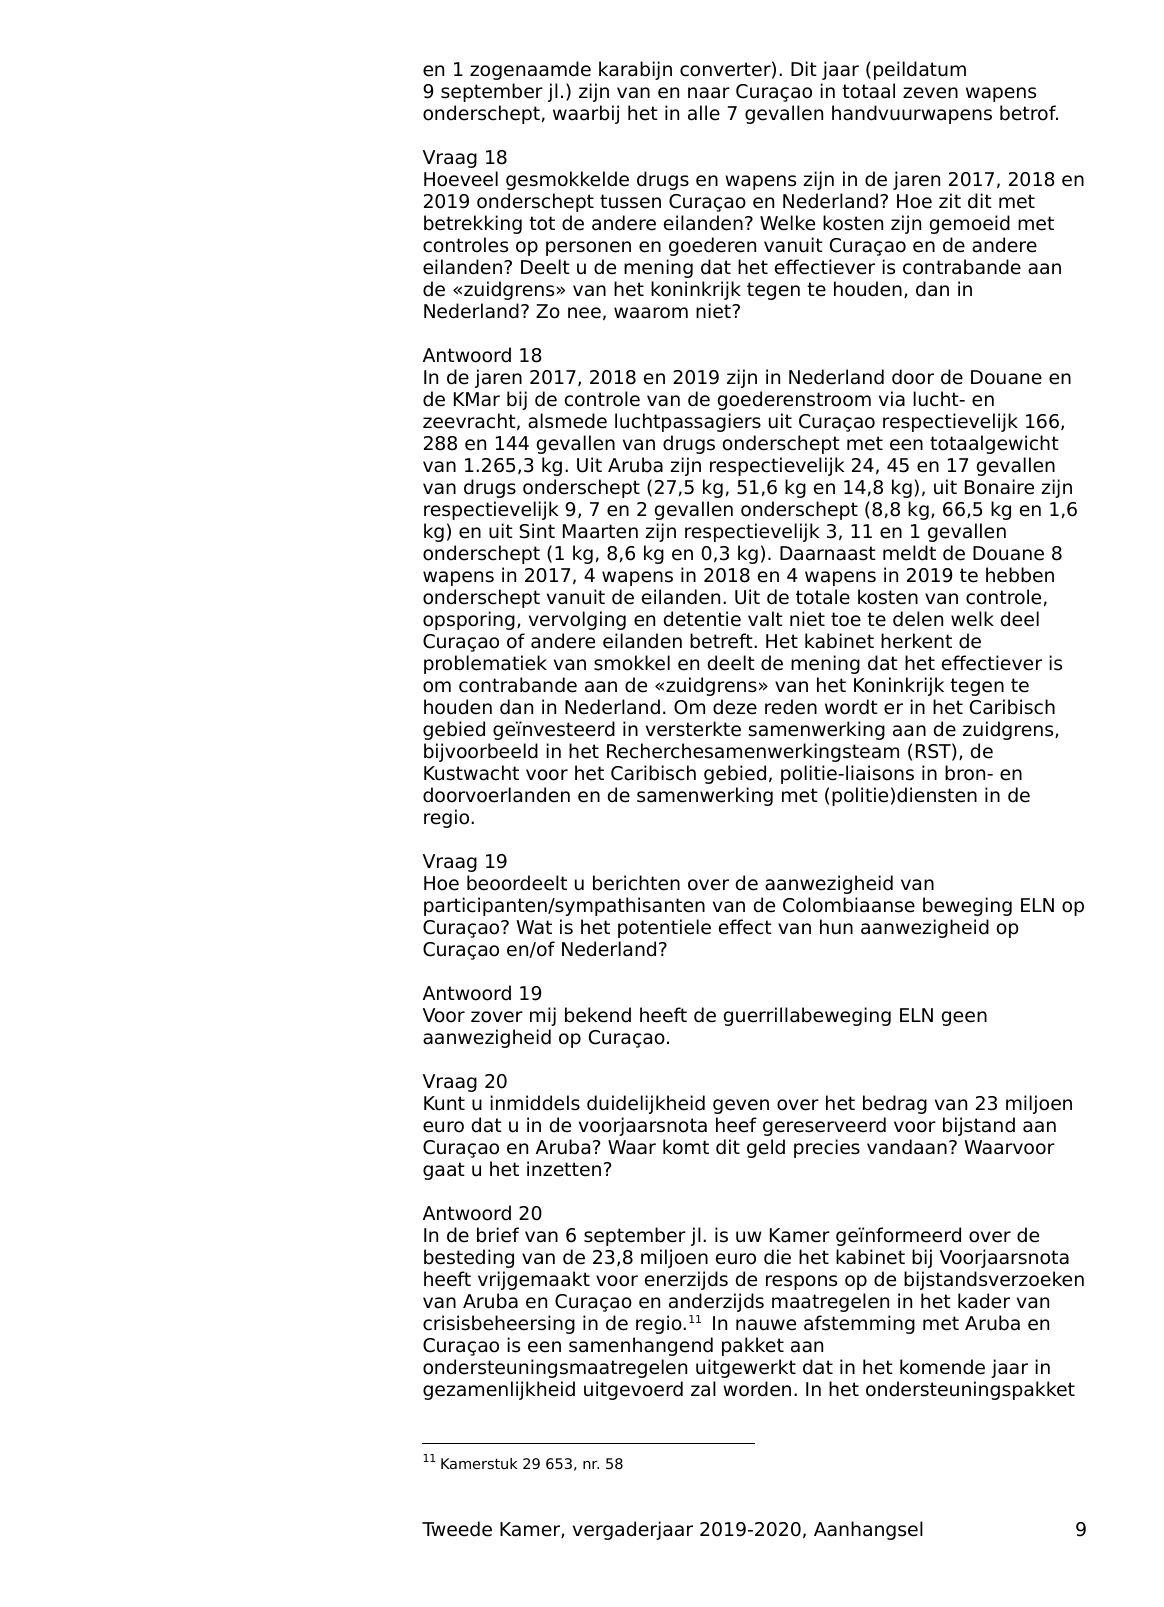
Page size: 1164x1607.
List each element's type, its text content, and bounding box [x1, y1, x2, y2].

text Antwoord 19 [422, 983, 1087, 1005]
text Kamerstuk 29 653, nr. 58 [422, 1452, 1087, 1474]
text Voor zover mij bekend heeft de guerrillabeweging ELN geen aanwezigheid op Curaçao. [422, 1005, 1087, 1049]
text Antwoord 18 [422, 345, 1087, 367]
text Kunt u inmiddels duidelijkheid geven over het bedrag van 23 miljoen euro dat u in de voorjaarsnota heef gereserveerd voor bijstand aan Curaçao en Aruba? Waar komt dit geld precies vandaan? Waarvoor gaat u het inzetten? [422, 1093, 1087, 1181]
text Hoeveel gesmokkelde drugs en wapens zijn in de jaren 2017, 2018 en 2019 onderschept tussen Curaçao en Nederland? Hoe zit dit met betrekking tot de andere eilanden? Welke kosten zijn gemoeid met controles op personen en goederen vanuit Curaçao en de andere eilanden? Deelt u de mening dat het effectiever is contrabande aan de «zuidgrens» van het koninkrijk tegen te houden, dan in Nederland? Zo nee, waarom niet? [422, 169, 1087, 323]
text Antwoord 20 [422, 1203, 1087, 1225]
text In de brief van 6 september jl. is uw Kamer geïnformeerd over de besteding van de 23,8 miljoen euro die het kabinet bij Voorjaarsnota heeft vrijgemaakt voor enerzijds de respons op de bijstandsverzoeken van Aruba en Curaçao en anderzijds maatregelen in het kader van crisisbeheersing in de regio. In nauwe afstemming met Aruba en Curaçao is een samenhangend pakket aan ondersteuningsmaatregelen uitgewerkt dat in het komende jaar in gezamenlijkheid uitgevoerd zal worden. In het ondersteuningspakket [422, 1225, 1087, 1401]
text Vraag 18 [422, 147, 1087, 169]
text In de jaren 2017, 2018 en 2019 zijn in Nederland door de Douane en de KMar bij de controle van de goederenstroom via lucht- en zeevracht, alsmede luchtpassagiers uit Curaçao respectievelijk 166, 288 en 144 gevallen van drugs onderschept met een totaalgewicht van 1.265,3 kg. Uit Aruba zijn respectievelijk 24, 45 en 17 gevallen van drugs onderschept (27,5 kg, 51,6 kg en 14,8 kg), uit Bonaire zijn respectievelijk 9, 7 en 2 gevallen onderschept (8,8 kg, 66,5 kg en 1,6 kg) en uit Sint Maarten zijn respectievelijk 3, 11 en 1 gevallen onderschept (1 kg, 8,6 kg en 0,3 kg). Daarnaast meldt de Douane 8 wapens in 2017, 4 wapens in 2018 en 4 wapens in 2019 te hebben onderschept vanuit de eilanden. Uit de totale kosten van controle, opsporing, vervolging en detentie valt niet toe te delen welk deel Curaçao of andere eilanden betreft. Het kabinet herkent de problematiek van smokkel en deelt de mening dat het effectiever is om contrabande aan de «zuidgrens» van het Koninkrijk tegen te houden dan in Nederland. Om deze reden wordt er in het Caribisch gebied geïnvesteerd in versterkte samenwerking aan de zuidgrens, bijvoorbeeld in het Recherchesamenwerkingsteam (RST), de Kustwacht voor het Caribisch gebied, politie-liaisons in bron- en doorvoerlanden en de samenwerking met (politie)diensten in de regio. [422, 367, 1087, 829]
text Vraag 19 [422, 851, 1087, 873]
text Vraag 20 [422, 1071, 1087, 1093]
text en 1 zogenaamde karabijn converter). Dit jaar (peildatum 9 september jl.) zijn van en naar Curaçao in totaal zeven wapens onderschept, waarbij het in alle 7 gevallen handvuurwapens betrof. [422, 59, 1087, 125]
text Hoe beoordeelt u berichten over de aanwezigheid van participanten/sympathisanten van de Colombiaanse beweging ELN op Curaçao? Wat is het potentiele effect van hun aanwezigheid op Curaçao en/of Nederland? [422, 873, 1087, 961]
